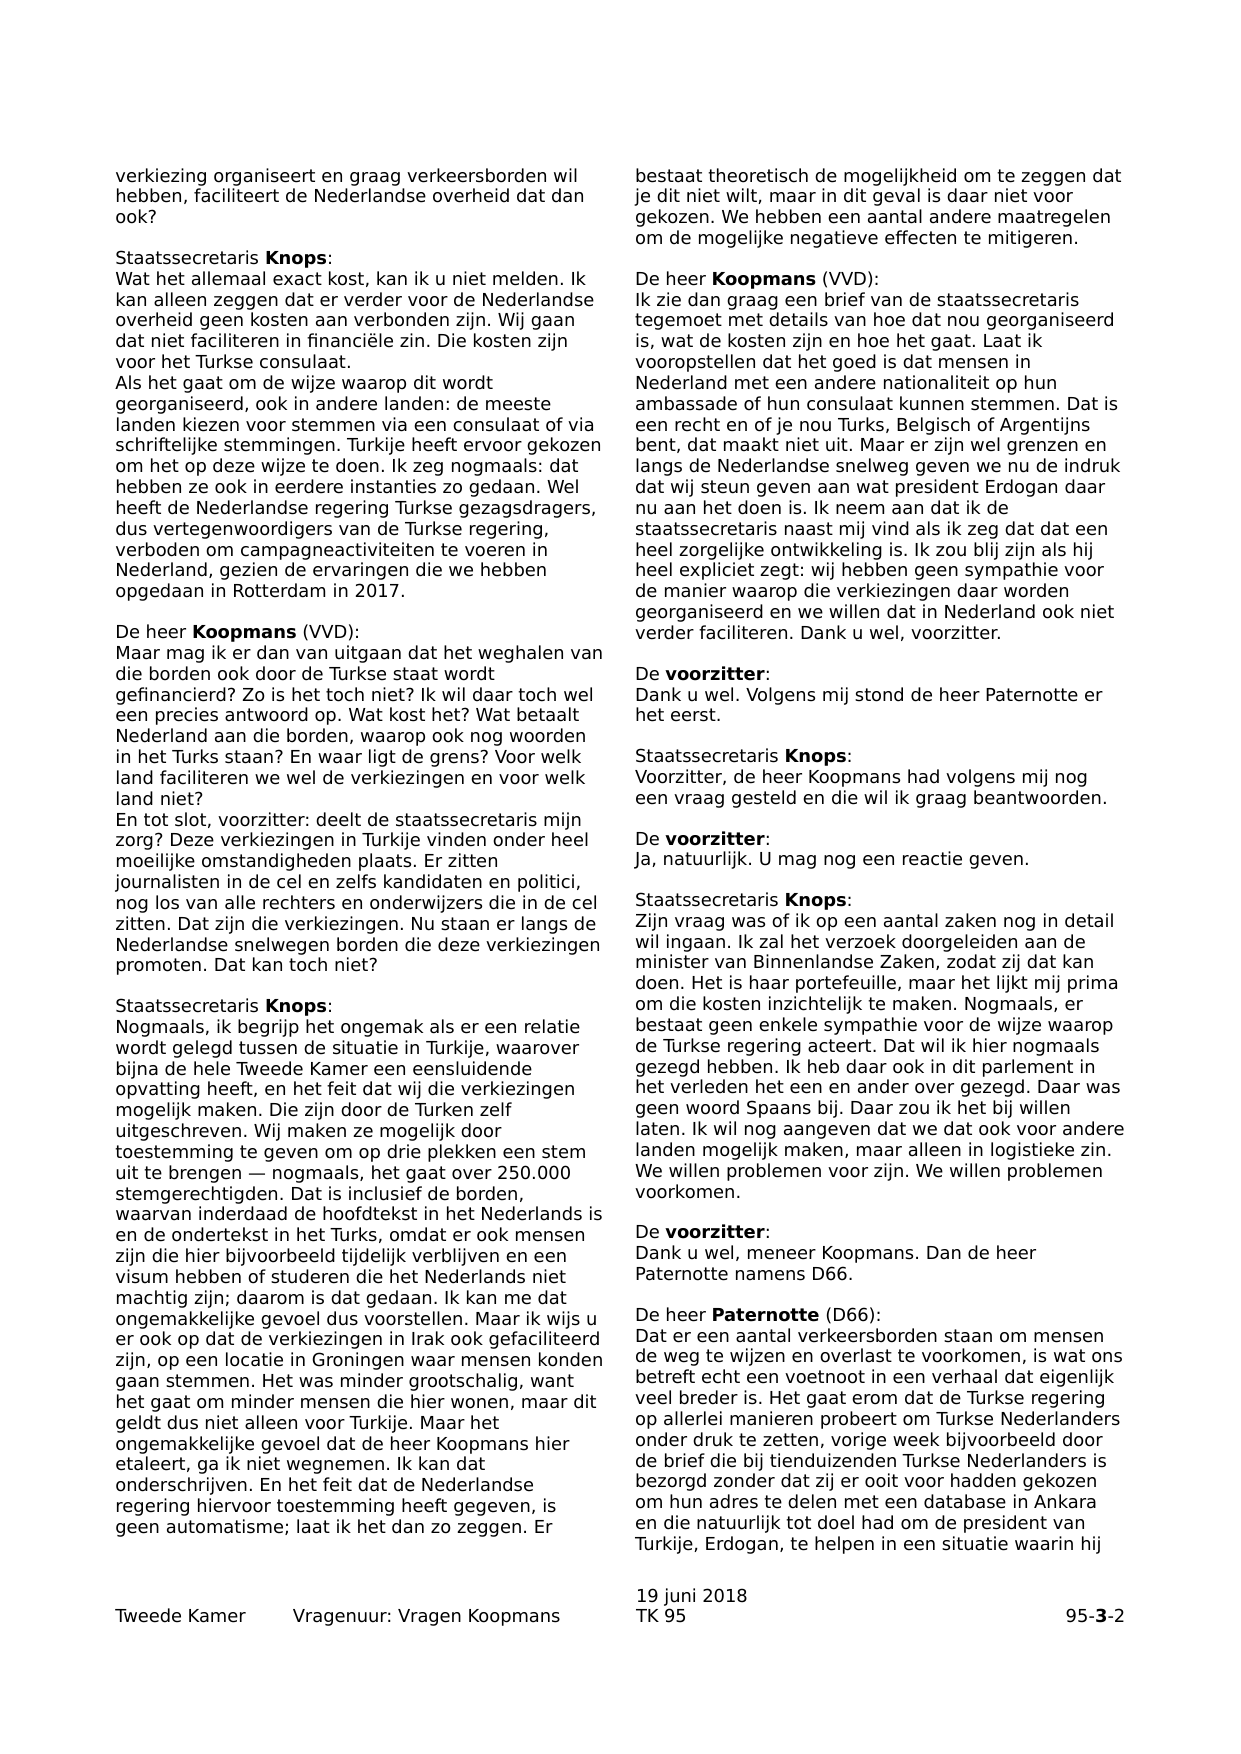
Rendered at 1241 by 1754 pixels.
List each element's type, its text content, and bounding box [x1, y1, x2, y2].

text Dank u wel, meneer Koopmans. Dan de heer Paternotte namens D66. [635, 1243, 1125, 1285]
text Wat het allemaal exact kost, kan ik u niet melden. Ik kan alleen zeggen dat er verder voor de Nederlandse overheid geen kosten aan verbonden zijn. Wij gaan dat niet faciliteren in financiële zin. Die kosten zijn voor het Turkse consulaat. [115, 268, 605, 373]
text Maar mag ik er dan van uitgaan dat het weghalen van die borden ook door de Turkse staat wordt gefinancierd? Zo is het toch niet? Ik wil daar toch wel een precies antwoord op. Wat kost het? Wat betaalt Nederland aan die borden, waarop ook nog woorden in het Turks staan? En waar ligt de grens? Voor welk land faciliteren we wel de verkiezingen en voor welk land niet? [115, 643, 605, 809]
text Staatssecretaris Knops: [635, 890, 1125, 911]
text Staatssecretaris Knops: [115, 996, 605, 1017]
text De voorzitter: [635, 663, 1125, 684]
text Als het gaat om de wijze waarop dit wordt georganiseerd, ook in andere landen: de meeste landen kiezen voor stemmen via een consulaat of via schriftelijke stemmingen. Turkije heeft ervoor gekozen om het op deze wijze te doen. Ik zeg nogmaals: dat hebben ze ook in eerdere instanties zo gedaan. Wel heeft de Nederlandse regering Turkse gezagsdragers, dus vertegenwoordigers van de Turkse regering, verboden om campagneactiviteiten te voeren in Nederland, gezien de ervaringen die we hebben opgedaan in Rotterdam in 2017. [115, 373, 605, 602]
text De voorzitter: [635, 828, 1125, 849]
text Nogmaals, ik begrijp het ongemak als er een relatie wordt gelegd tussen de situatie in Turkije, waarover bijna de hele Tweede Kamer een eensluidende opvatting heeft, en het feit dat wij die verkiezingen mogelijk maken. Die zijn door de Turken zelf uitgeschreven. Wij maken ze mogelijk door toestemming te geven om op drie plekken een stem uit te brengen — nogmaals, het gaat over 250.000 stemgerechtigden. Dat is inclusief de borden, waarvan inderdaad de hoofdtekst in het Nederlands is en de ondertekst in het Turks, omdat er ook mensen zijn die hier bijvoorbeeld tijdelijk verblijven en een visum hebben of studeren die het Nederlands niet machtig zijn; daarom is dat gedaan. Ik kan me dat ongemakkelijke gevoel dus voorstellen. Maar ik wijs u er ook op dat de verkiezingen in Irak ook gefaciliteerd zijn, op een locatie in Groningen waar mensen konden gaan stemmen. Het was minder grootschalig, want het gaat om minder mensen die hier wonen, maar dit geldt dus niet alleen voor Turkije. Maar het ongemakkelijke gevoel dat de heer Koopmans hier etaleert, ga ik niet wegnemen. Ik kan dat onderschrijven. En het feit dat de Nederlandse regering hiervoor toestemming heeft gegeven, is geen automatisme; laat ik het dan zo zeggen. Er [115, 1017, 605, 1537]
text bestaat theoretisch de mogelijkheid om te zeggen dat je dit niet wilt, maar in dit geval is daar niet voor gekozen. We hebben een aantal andere maatregelen om de mogelijke negatieve effecten te mitigeren. [635, 165, 1125, 249]
text Dank u wel. Volgens mij stond de heer Paternotte er het eerst. [635, 684, 1125, 726]
text De heer Koopmans (VVD): [115, 622, 605, 643]
text verkiezing organiseert en graag verkeersborden wil hebben, faciliteert de Nederlandse overheid dat dan ook? [115, 165, 605, 228]
text En tot slot, voorzitter: deelt de staatssecretaris mijn zorg? Deze verkiezingen in Turkije vinden onder heel moeilijke omstandigheden plaats. Er zitten journalisten in de cel en zelfs kandidaten en politici, nog los van alle rechters en onderwijzers die in de cel zitten. Dat zijn die verkiezingen. Nu staan er langs de Nederlandse snelwegen borden die deze verkiezingen promoten. Dat kan toch niet? [115, 809, 605, 976]
text Voorzitter, de heer Koopmans had volgens mij nog een vraag gesteld en die wil ik graag beantwoorden. [635, 767, 1125, 808]
text Zijn vraag was of ik op een aantal zaken nog in detail wil ingaan. Ik zal het verzoek doorgeleiden aan de minister van Binnenlandse Zaken, zodat zij dat kan doen. Het is haar portefeuille, maar het lijkt mij prima om die kosten inzichtelijk te maken. Nogmaals, er bestaat geen enkele sympathie voor de wijze waarop de Turkse regering acteert. Dat wil ik hier nogmaals gezegd hebben. Ik heb daar ook in dit parlement in het verleden het een en ander over gezegd. Daar was geen woord Spaans bij. Daar zou ik het bij willen laten. Ik wil nog aangeven dat we dat ook voor andere landen mogelijk maken, maar alleen in logistieke zin. We willen problemen voor zijn. We willen problemen voorkomen. [635, 911, 1125, 1202]
text Ja, natuurlijk. U mag nog een reactie geven. [635, 849, 1125, 870]
text Ik zie dan graag een brief van de staatssecretaris tegemoet met details van hoe dat nou georganiseerd is, wat de kosten zijn en hoe het gaat. Laat ik vooropstellen dat het goed is dat mensen in Nederland met een andere nationaliteit op hun ambassade of hun consulaat kunnen stemmen. Dat is een recht en of je nou Turks, Belgisch of Argentijns bent, dat maakt niet uit. Maar er zijn wel grenzen en langs de Nederlandse snelweg geven we nu de indruk dat wij steun geven aan wat president Erdogan daar nu aan het doen is. Ik neem aan dat ik de staatssecretaris naast mij vind als ik zeg dat dat een heel zorgelijke ontwikkeling is. Ik zou blij zijn als hij heel expliciet zegt: wij hebben geen sympathie voor de manier waarop die verkiezingen daar worden georganiseerd en we willen dat in Nederland ook niet verder faciliteren. Dank u wel, voorzitter. [635, 289, 1125, 643]
text Staatssecretaris Knops: [115, 248, 605, 268]
text De voorzitter: [635, 1222, 1125, 1243]
text De heer Koopmans (VVD): [635, 269, 1125, 289]
text Staatssecretaris Knops: [635, 746, 1125, 767]
text Dat er een aantal verkeersborden staan om mensen de weg te wijzen en overlast te voorkomen, is wat ons betreft echt een voetnoot in een verhaal dat eigenlijk veel breder is. Het gaat erom dat de Turkse regering op allerlei manieren probeert om Turkse Nederlanders onder druk te zetten, vorige week bijvoorbeeld door de brief die bij tienduizenden Turkse Nederlanders is bezorgd zonder dat zij er ooit voor hadden gekozen om hun adres te delen met een database in Ankara en die natuurlijk tot doel had om de president van Turkije, Erdogan, te helpen in een situatie waarin hij [635, 1325, 1125, 1554]
text De heer Paternotte (D66): [635, 1305, 1125, 1325]
